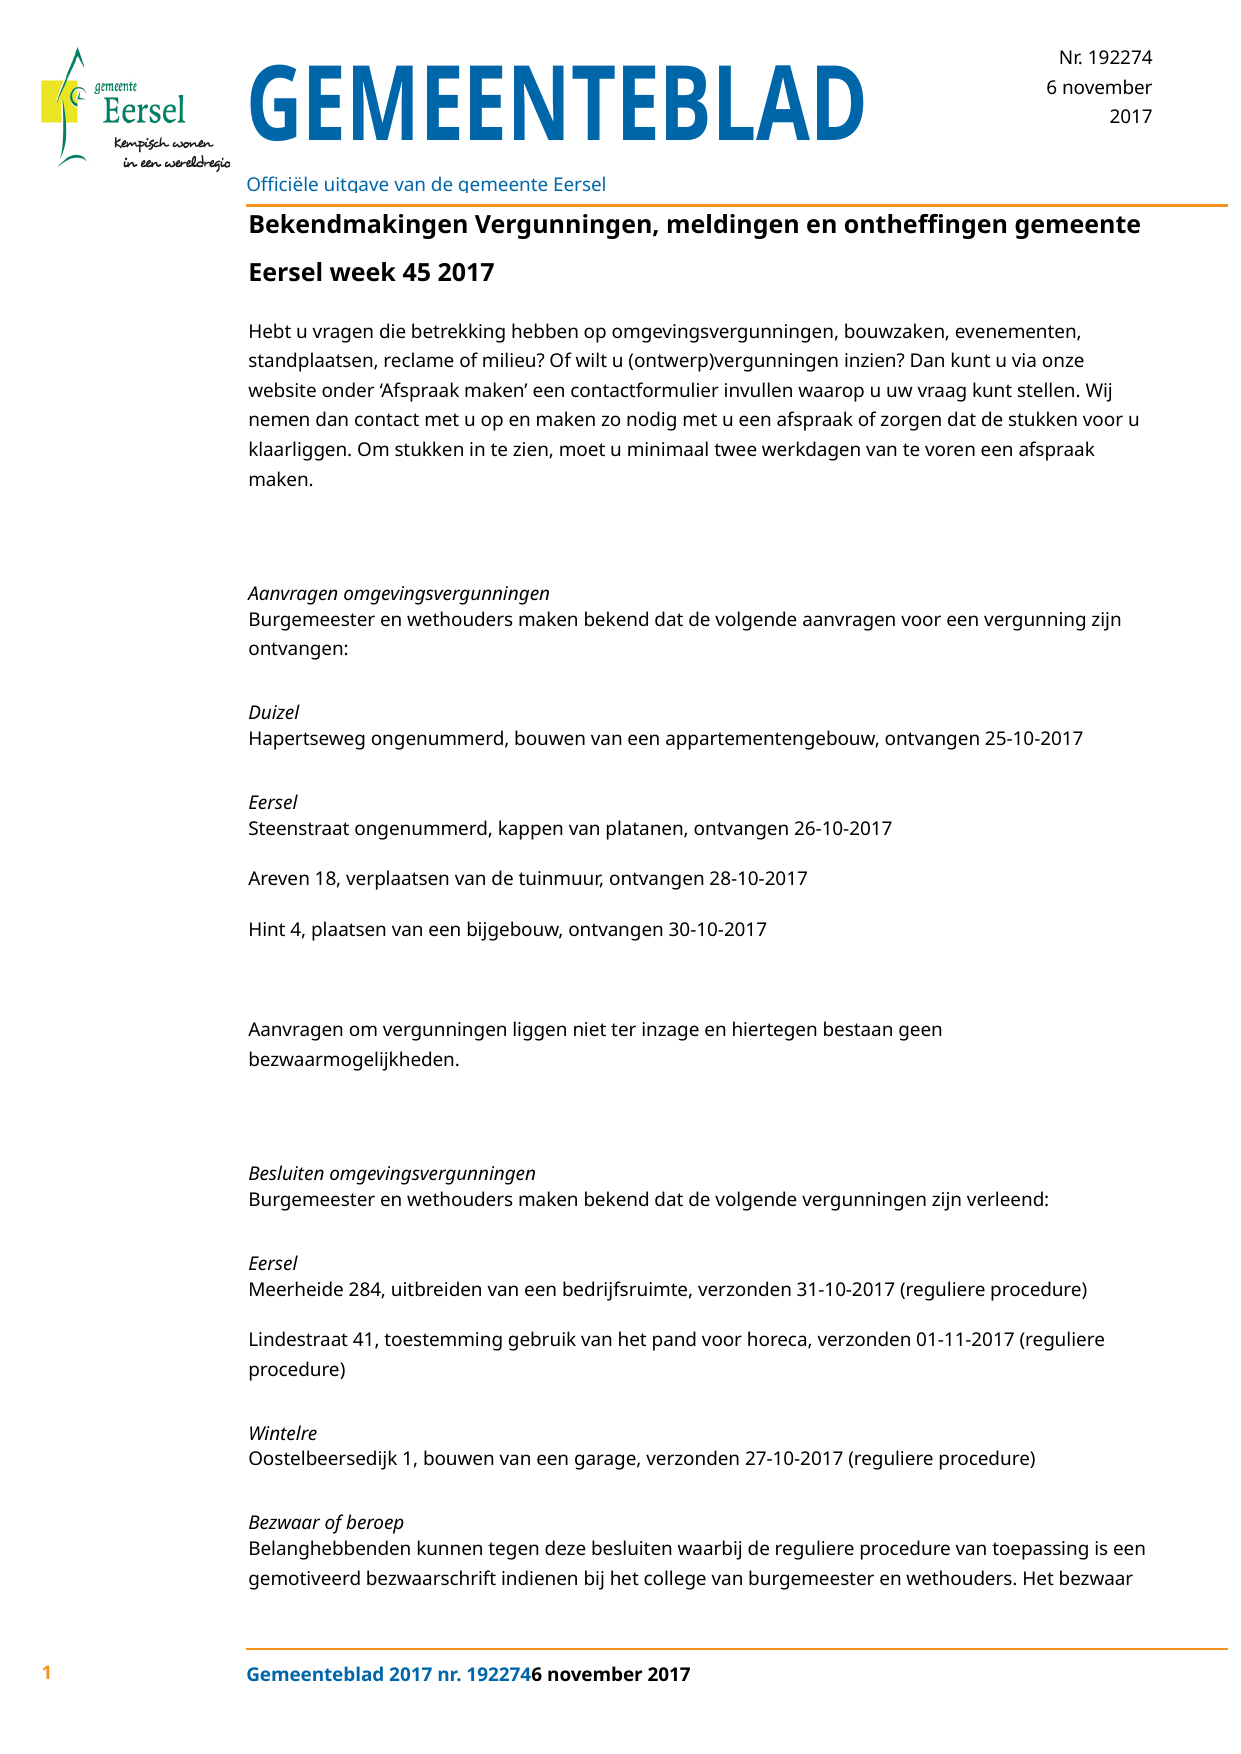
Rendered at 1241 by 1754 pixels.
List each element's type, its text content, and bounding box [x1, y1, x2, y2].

text Aanvragen omgevingsvergunningen [248, 580, 1152, 606]
text Lindestraat 41, toestemming gebruik van het pand voor horeca, verzonden 01-11-2017 (reguliere procedure) [248, 1326, 1152, 1382]
text Duizel [248, 699, 1152, 725]
text Hint 4, plaatsen van een bijgebouw, ontvangen 30-10-2017 [248, 916, 1152, 941]
text Wintelre [248, 1420, 1152, 1446]
text Besluiten omgevingsvergunningen [248, 1161, 1152, 1186]
picture [41, 47, 231, 172]
text Eersel [248, 1250, 1152, 1276]
text Aanvragen om vergunningen liggen niet ter inzage en hiertegen bestaan geen bezwaarmogelijkheden. [248, 1017, 1152, 1072]
text Meerheide 284, uitbreiden van een bedrijfsruimte, verzonden 31-10-2017 (reguliere procedure) [248, 1276, 1152, 1302]
text Areven 18, verplaatsen van de tuinmuur, ontvangen 28-10-2017 [248, 865, 1152, 891]
text Eersel [248, 789, 1152, 815]
text Steenstraat ongenummerd, kappen van platanen, ontvangen 26-10-2017 [248, 815, 1152, 841]
text Bekendmakingen Vergunningen, meldingen en ontheffingen gemeente Eersel week 45 2017 [248, 207, 1152, 288]
text Hebt u vragen die betrekking hebben op omgevingsvergunningen, bouwzaken, evenementen, standplaatsen, reclame of milieu? Of wilt u (ontwerp)vergunningen inzien? Dan kunt u via onze website onder ‘Afspraak maken’ een contactformulier invullen waarop u uw vraag kunt stellen. Wij nemen dan contact met u op en maken zo nodig met u een afspraak of zorgen dat de stukken voor u klaarliggen. Om stukken in te zien, moet u minimaal twee werkdagen van te voren een afspraak maken. [248, 318, 1152, 492]
text Belanghebbenden kunnen tegen deze besluiten waarbij de reguliere procedure van toepassing is een gemotiveerd bezwaarschrift indienen bij het college van burgemeester en wethouders. Het bezwaar [248, 1535, 1152, 1591]
text Burgemeester en wethouders maken bekend dat de volgende aanvragen voor een vergunning zijn ontvangen: [248, 606, 1152, 661]
text Burgemeester en wethouders maken bekend dat de volgende vergunningen zijn verleend: [248, 1186, 1152, 1212]
text Hapertseweg ongenummerd, bouwen van een appartementengebouw, ontvangen 25-10-2017 [248, 725, 1152, 751]
text Bezwaar of beroep [248, 1509, 1152, 1535]
text Oostelbeersedijk 1, bouwen van een garage, verzonden 27-10-2017 (reguliere procedure) [248, 1446, 1152, 1471]
